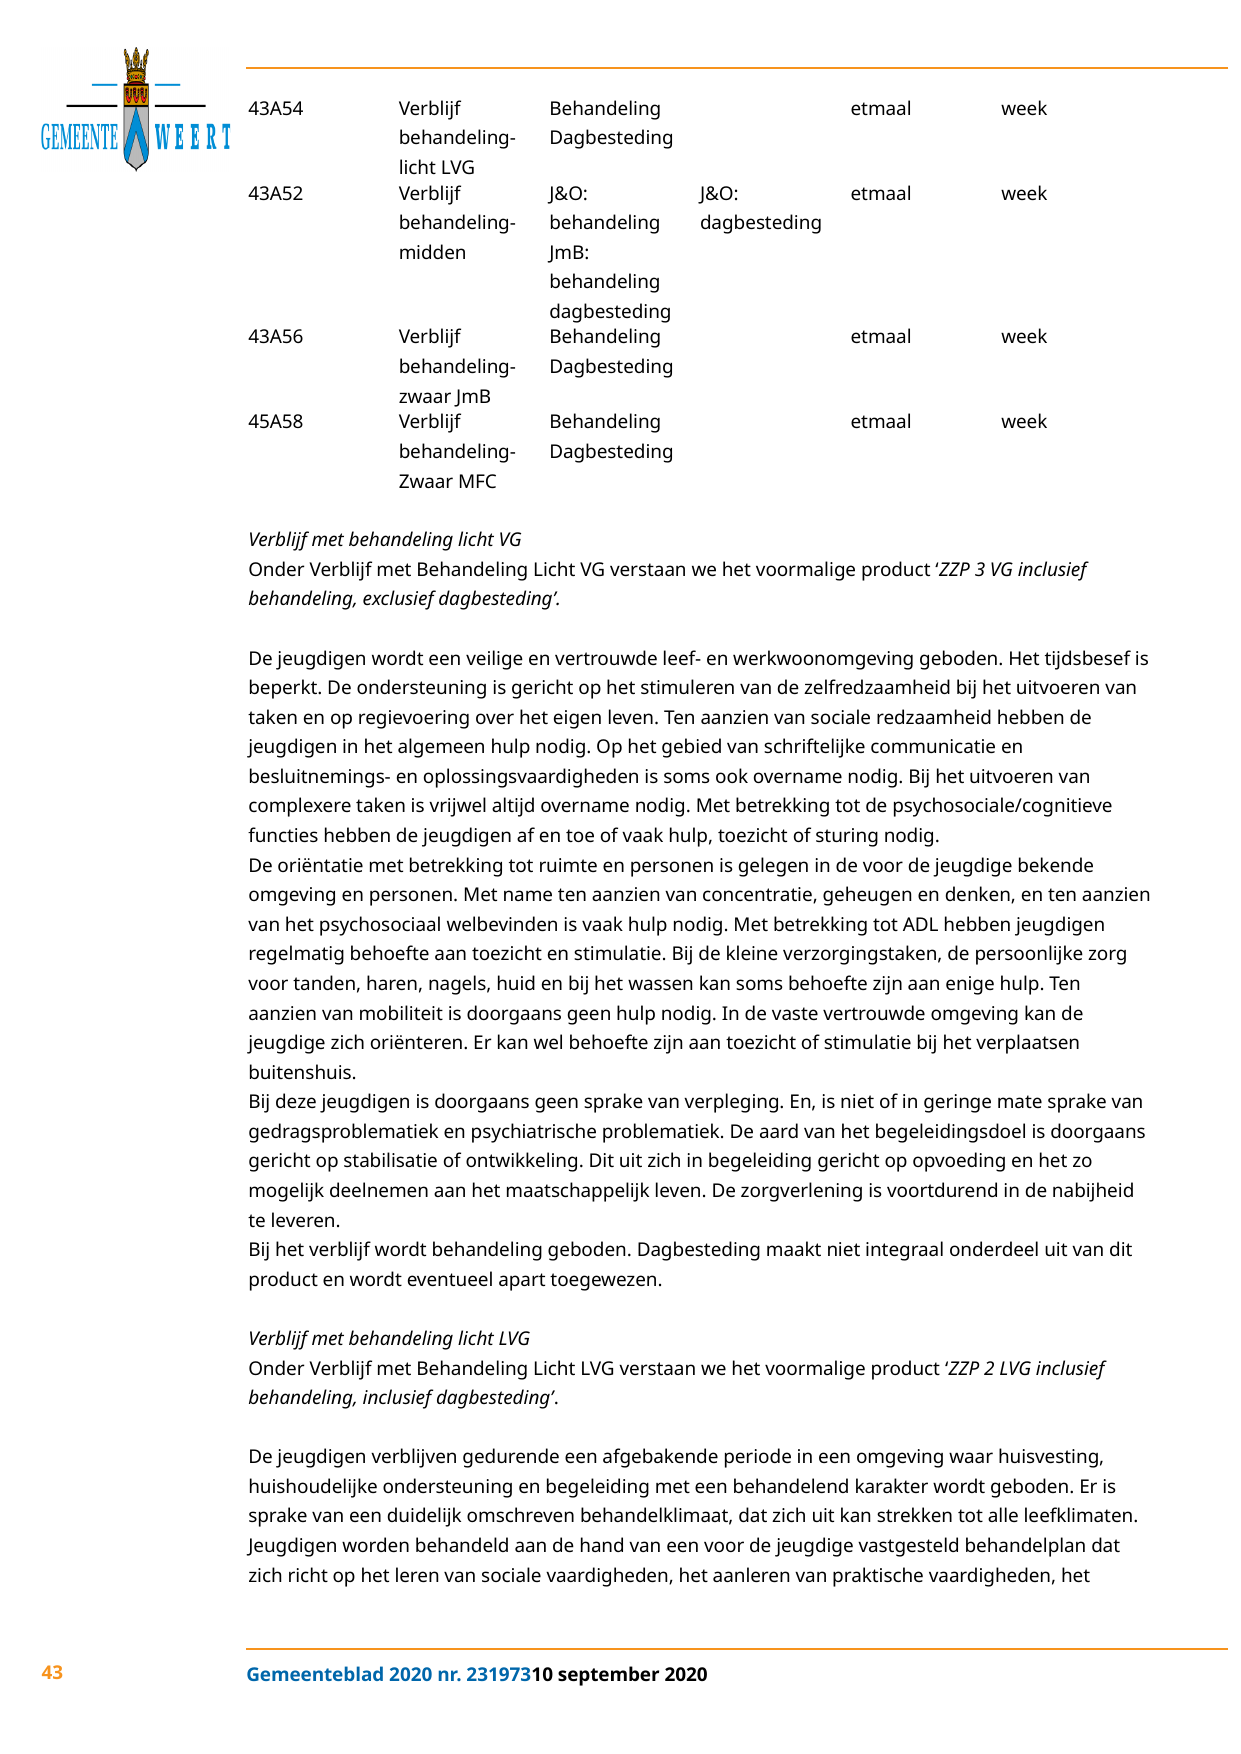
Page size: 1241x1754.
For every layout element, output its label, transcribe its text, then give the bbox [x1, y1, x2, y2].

table_cell [700, 409, 850, 493]
table_cell week [1001, 95, 1152, 180]
table_cell [700, 324, 850, 409]
table_cell week [1001, 409, 1152, 493]
table_cell Verblijf behandeling- zwaar JmB [399, 324, 549, 409]
table_cell etmaal [850, 409, 1001, 493]
picture [41, 47, 231, 172]
table_cell Verblijf behandeling- licht LVG [399, 95, 549, 180]
table_cell 43A56 [248, 324, 398, 409]
table_cell week [1001, 324, 1152, 409]
table_cell 43A54 [248, 95, 398, 180]
text Verblijf met behandeling licht LVG [248, 1325, 1152, 1351]
text De jeugdigen verblijven gedurende een afgebakende periode in een omgeving waar huisvesting, huishoudelijke ondersteuning en begeleiding met een behandelend karakter wordt geboden. Er is sprake van een duidelijk omschreven behandelklimaat, dat zich uit kan strekken tot alle leefklimaten. Jeugdigen worden behandeld aan de hand van een voor de jeugdige vastgesteld behandelplan dat zich richt op het leren van sociale vaardigheden, het aanleren van praktische vaardigheden, het [248, 1443, 1152, 1587]
table_cell week [1001, 180, 1152, 324]
table_cell 43A52 [248, 180, 398, 324]
table_cell J&O: behandeling JmB: behandeling dagbesteding [549, 180, 700, 324]
table_cell [700, 95, 850, 180]
text Onder Verblijf met Behandeling Licht VG verstaan we het voormalige product ‘ZZP 3 VG inclusief behandeling, exclusief dagbesteding’. [248, 556, 1152, 611]
text Bij deze jeugdigen is doorgaans geen sprake van verpleging. En, is niet of in geringe mate sprake van gedragsproblematiek en psychiatrische problematiek. De aard van het begeleidingsdoel is doorgaans gericht op stabilisatie of ontwikkeling. Dit uit zich in begeleiding gericht op opvoeding en het zo mogelijk deelnemen aan het maatschappelijk leven. De zorgverlening is voortdurend in de nabijheid te leveren. [248, 1088, 1152, 1232]
table_cell Behandeling Dagbesteding [549, 324, 700, 409]
table_cell Behandeling Dagbesteding [549, 95, 700, 180]
table_cell J&O: dagbesteding [700, 180, 850, 324]
table_cell etmaal [850, 324, 1001, 409]
text De oriëntatie met betrekking tot ruimte en personen is gelegen in de voor de jeugdige bekende omgeving en personen. Met name ten aanzien van concentratie, geheugen en denken, en ten aanzien van het psychosociaal welbevinden is vaak hulp nodig. Met betrekking tot ADL hebben jeugdigen regelmatig behoefte aan toezicht en stimulatie. Bij de kleine verzorgingstaken, de persoonlijke zorg voor tanden, haren, nagels, huid en bij het wassen kan soms behoefte zijn aan enige hulp. Ten aanzien van mobiliteit is doorgaans geen hulp nodig. In de vaste vertrouwde omgeving kan de jeugdige zich oriënteren. Er kan wel behoefte zijn aan toezicht of stimulatie bij het verplaatsen buitenshuis. [248, 852, 1152, 1084]
table_cell Behandeling Dagbesteding [549, 409, 700, 493]
table_cell etmaal [850, 180, 1001, 324]
table_cell Verblijf behandeling- midden [399, 180, 549, 324]
text Bij het verblijf wordt behandeling geboden. Dagbesteding maakt niet integraal onderdeel uit van dit product en wordt eventueel apart toegewezen. [248, 1236, 1152, 1292]
table_cell 45A58 [248, 409, 398, 493]
table_cell Verblijf behandeling- Zwaar MFC [399, 409, 549, 493]
text De jeugdigen wordt een veilige en vertrouwde leef- en werkwoonomgeving geboden. Het tijdsbesef is beperkt. De ondersteuning is gericht op het stimuleren van de zelfredzaamheid bij het uitvoeren van taken en op regievoering over het eigen leven. Ten aanzien van sociale redzaamheid hebben de jeugdigen in het algemeen hulp nodig. Op het gebied van schriftelijke communicatie en besluitnemings- en oplossingsvaardigheden is soms ook overname nodig. Bij het uitvoeren van complexere taken is vrijwel altijd overname nodig. Met betrekking tot de psychosociale/cognitieve functies hebben de jeugdigen af en toe of vaak hulp, toezicht of sturing nodig. [248, 645, 1152, 848]
text Onder Verblijf met Behandeling Licht LVG verstaan we het voormalige product ‘ZZP 2 LVG inclusief behandeling, inclusief dagbesteding’. [248, 1355, 1152, 1410]
text Verblijf met behandeling licht VG [248, 526, 1152, 552]
table_cell etmaal [850, 95, 1001, 180]
